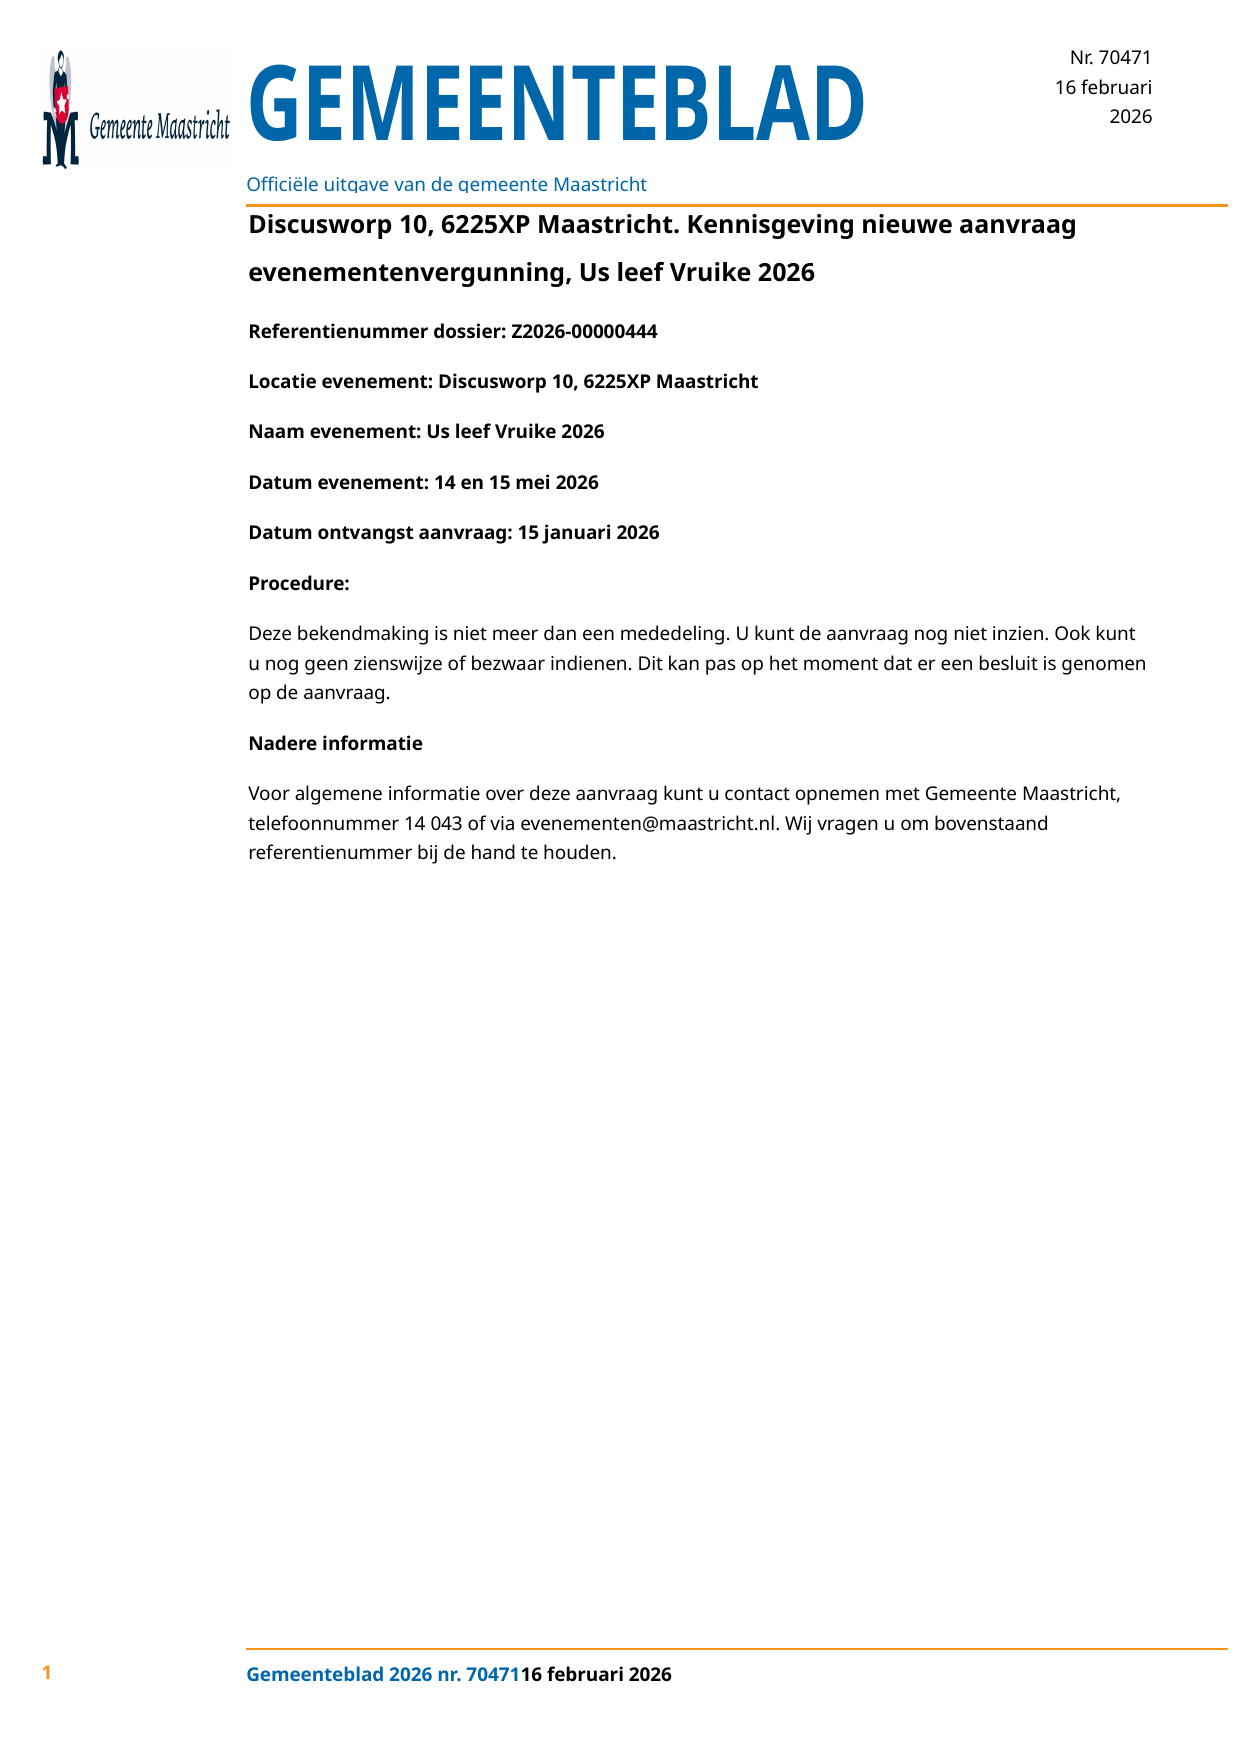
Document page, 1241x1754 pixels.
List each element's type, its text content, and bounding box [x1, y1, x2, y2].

text Naam evenement: Us leef Vruike 2026 [248, 419, 1152, 444]
text Referentienummer dossier: Z2026-00000444 [248, 318, 1152, 344]
text Voor algemene informatie over deze aanvraag kunt u contact opnemen met Gemeente Maastricht, telefoonnummer 14 043 of via evenementen@maastricht.nl. Wij vragen u om bovenstaand referentienummer bij de hand te houden. [248, 780, 1152, 865]
text Procedure: [248, 570, 1152, 596]
picture [41, 47, 231, 172]
text Nadere informatie [248, 730, 1152, 756]
text Datum evenement: 14 en 15 mei 2026 [248, 469, 1152, 495]
text Deze bekendmaking is niet meer dan een mededeling. U kunt de aanvraag nog niet inzien. Ook kunt u nog geen zienswijze of bezwaar indienen. Dit kan pas op het moment dat er een besluit is genomen op de aanvraag. [248, 620, 1152, 705]
text Datum ontvangst aanvraag: 15 januari 2026 [248, 519, 1152, 545]
text Locatie evenement: Discusworp 10, 6225XP Maastricht [248, 368, 1152, 394]
text Discusworp 10, 6225XP Maastricht. Kennisgeving nieuwe aanvraag evenementenvergunning, Us leef Vruike 2026 [248, 207, 1152, 288]
